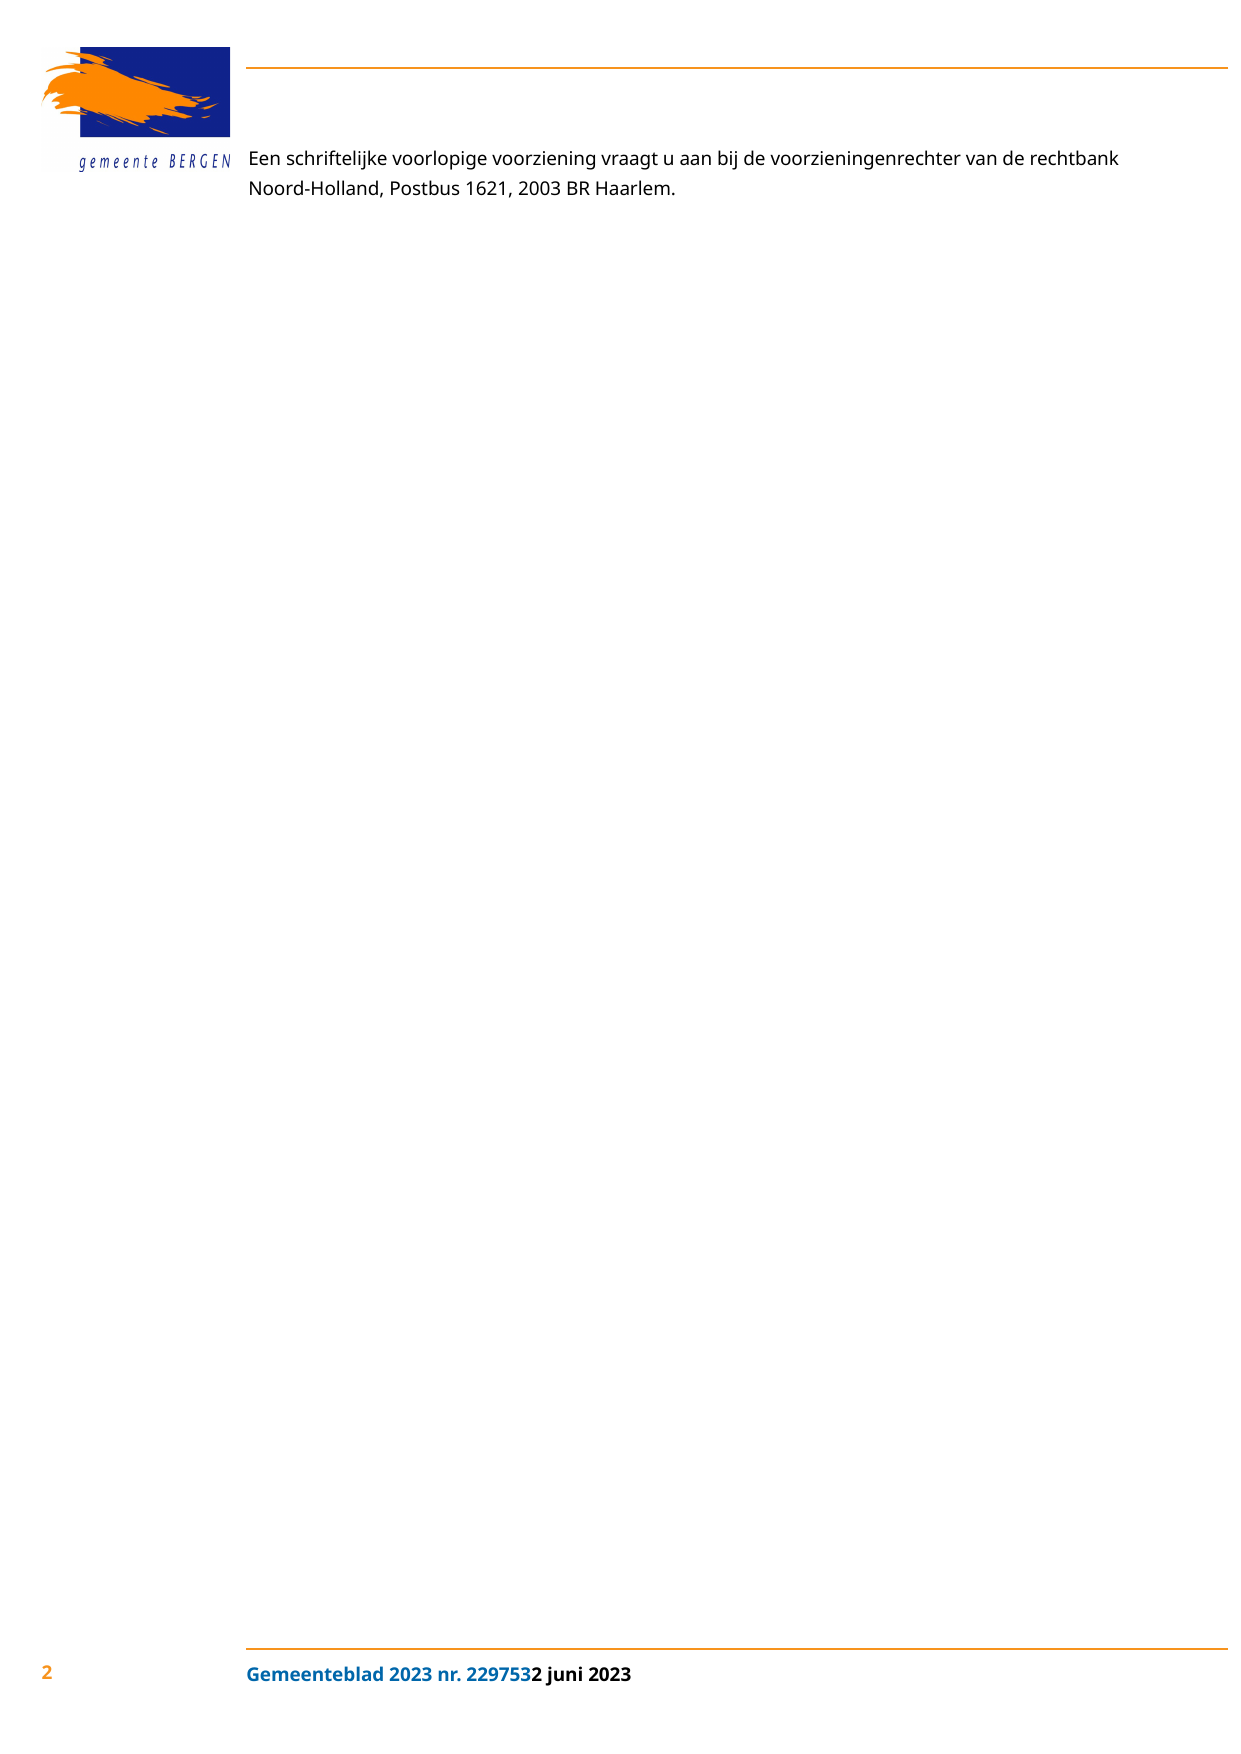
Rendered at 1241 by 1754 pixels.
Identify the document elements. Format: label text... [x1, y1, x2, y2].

picture [41, 47, 231, 172]
text Een schriftelijke voorlopige voorziening vraagt u aan bij de voorzieningenrechter van de rechtbank Noord-Holland, Postbus 1621, 2003 BR Haarlem. [248, 145, 1152, 201]
